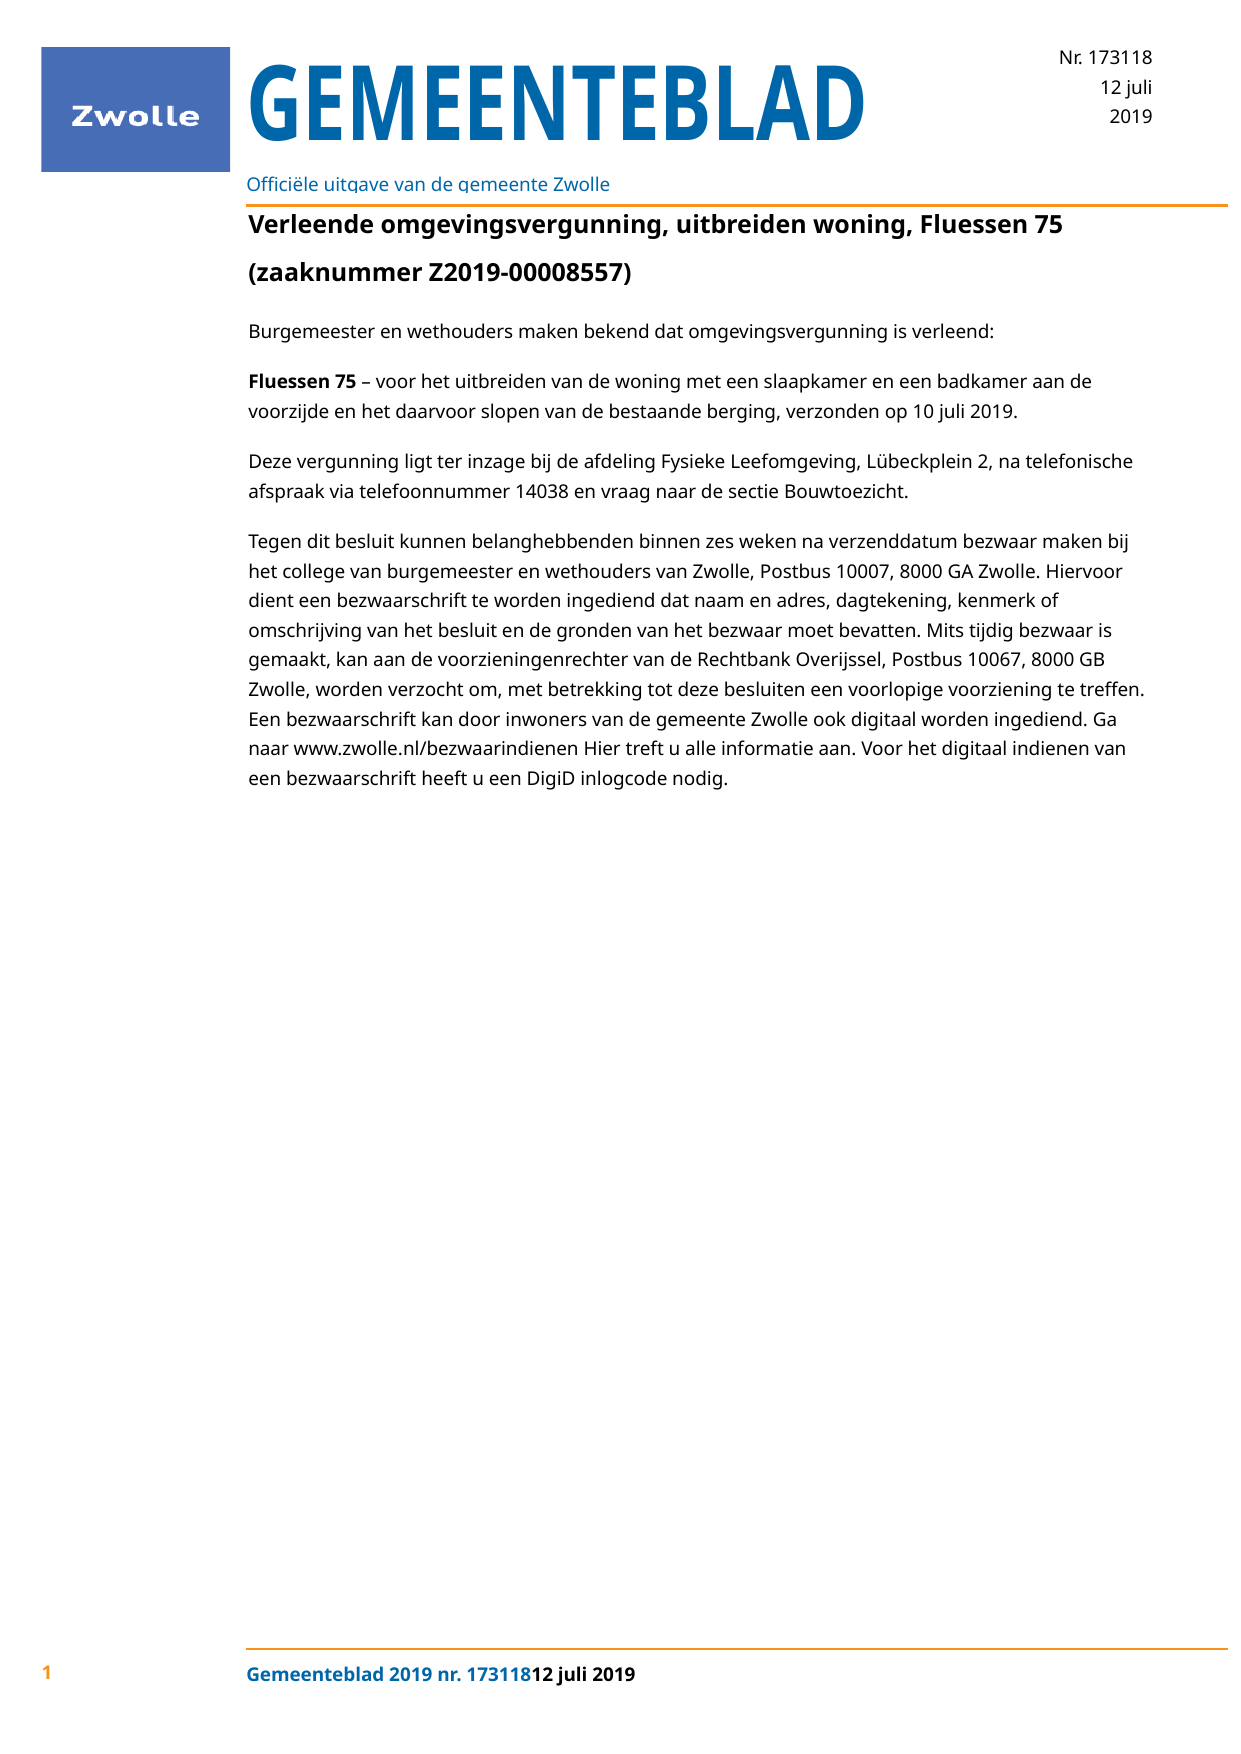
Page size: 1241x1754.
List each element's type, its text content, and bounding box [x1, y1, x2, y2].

text Deze vergunning ligt ter inzage bij de afdeling Fysieke Leefomgeving, Lübeckplein 2, na telefonische afspraak via telefoonnummer 14038 en vraag naar de sectie Bouwtoezicht. [248, 448, 1152, 504]
text Fluessen 75 – voor het uitbreiden van de woning met een slaapkamer en een badkamer aan de voorzijde en het daarvoor slopen van de bestaande berging, verzonden op 10 juli 2019. [248, 368, 1152, 424]
text Tegen dit besluit kunnen belanghebbenden binnen zes weken na verzenddatum bezwaar maken bij het college van burgemeester en wethouders van Zwolle, Postbus 10007, 8000 GA Zwolle. Hiervoor dient een bezwaarschrift te worden ingediend dat naam en adres, dagtekening, kenmerk of omschrijving van het besluit en de gronden van het bezwaar moet bevatten. Mits tijdig bezwaar is gemaakt, kan aan de voorzieningenrechter van de Rechtbank Overijssel, Postbus 10067, 8000 GB Zwolle, worden verzocht om, met betrekking tot deze besluiten een voorlopige voorziening te treffen. Een bezwaarschrift kan door inwoners van de gemeente Zwolle ook digitaal worden ingediend. Ga naar www.zwolle.nl/bezwaarindienen Hier treft u alle informatie aan. Voor het digitaal indienen van een bezwaarschrift heeft u een DigiD inlogcode nodig. [248, 528, 1152, 791]
text Burgemeester en wethouders maken bekend dat omgevingsvergunning is verleend: [248, 318, 1152, 344]
picture [41, 47, 231, 172]
text Verleende omgevingsvergunning, uitbreiden woning, Fluessen 75 (zaaknummer Z2019-00008557) [248, 207, 1152, 288]
